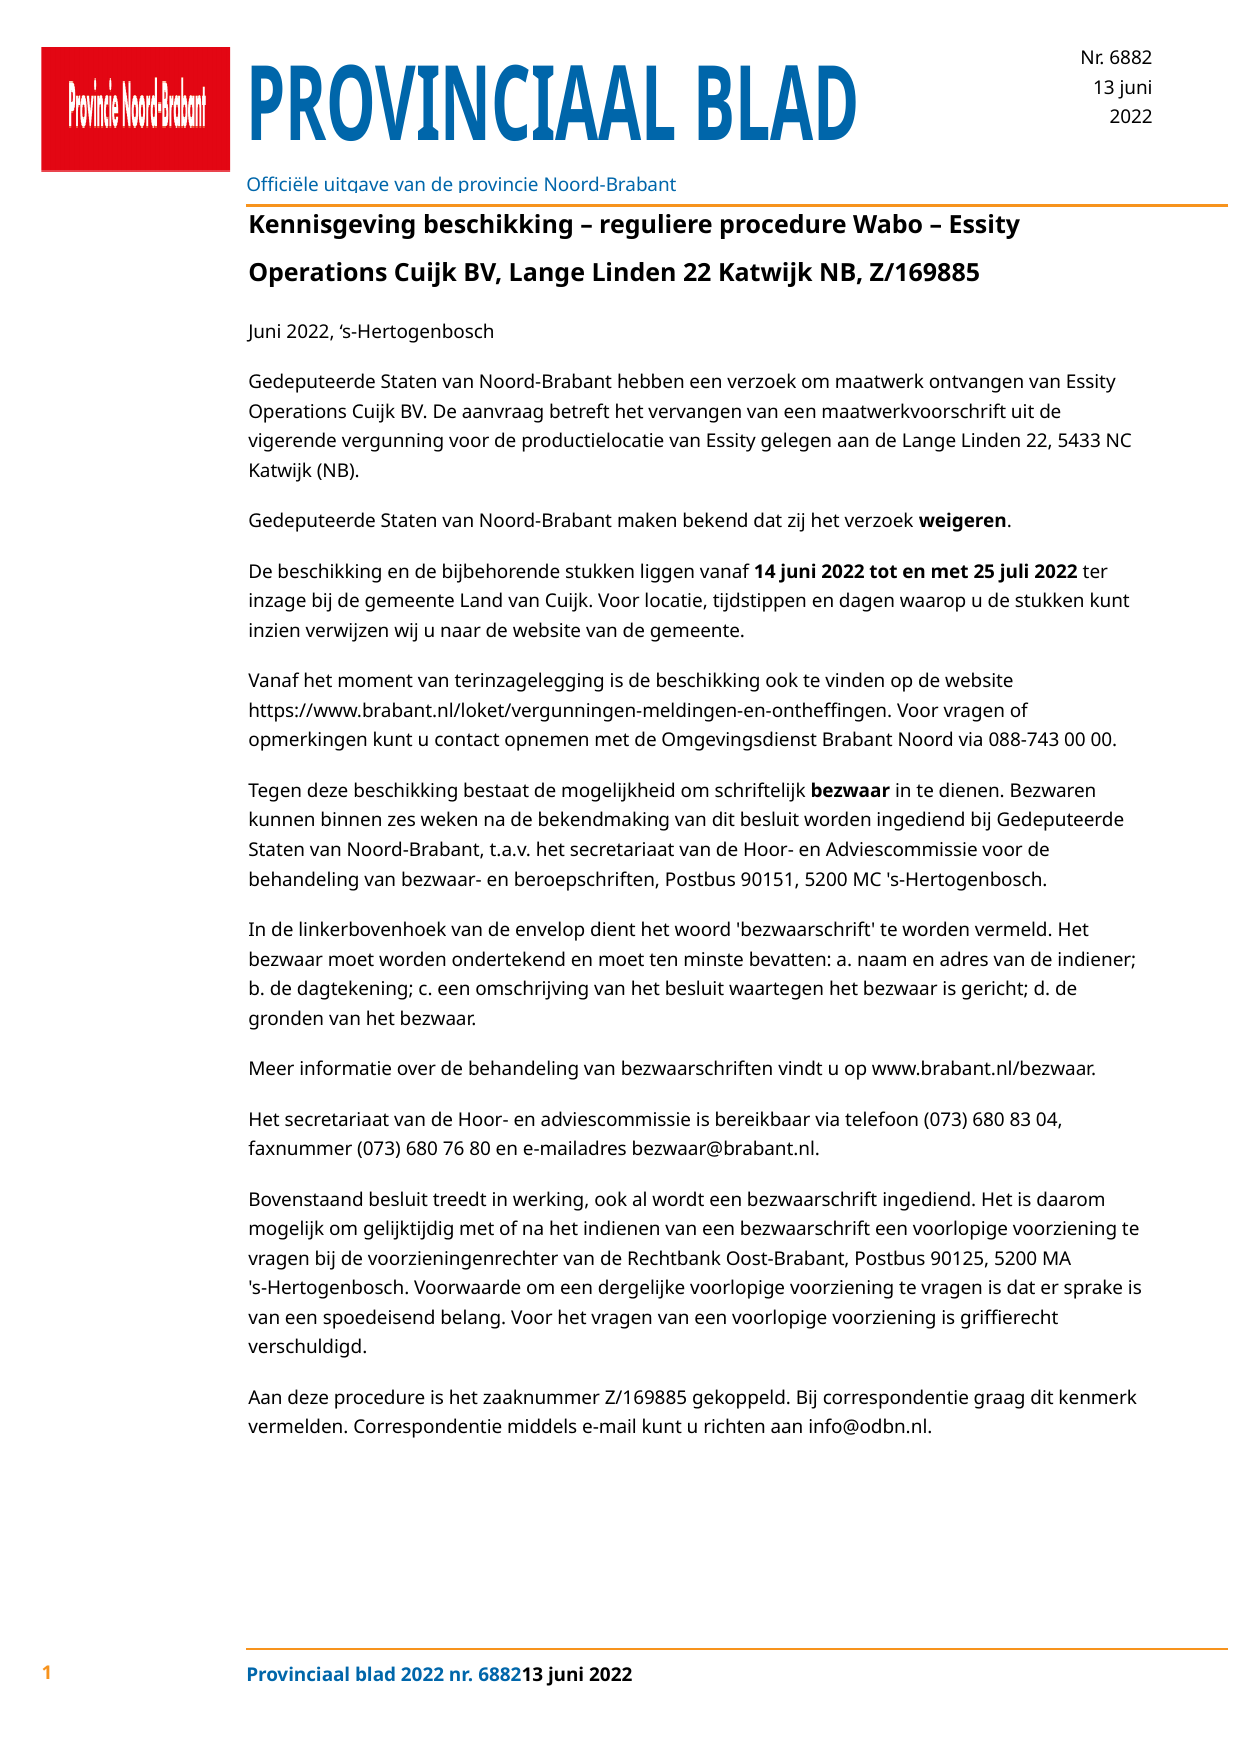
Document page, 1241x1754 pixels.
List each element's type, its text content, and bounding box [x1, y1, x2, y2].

text Gedeputeerde Staten van Noord-Brabant maken bekend dat zij het verzoek weigeren. [248, 507, 1152, 533]
text Het secretariaat van de Hoor- en adviescommissie is bereikbaar via telefoon (073) 680 83 04, faxnummer (073) 680 76 80 en e-mailadres bezwaar@brabant.nl. [248, 1106, 1152, 1161]
text Tegen deze beschikking bestaat de mogelijkheid om schriftelijk bezwaar in te dienen. Bezwaren kunnen binnen zes weken na de bekendmaking van dit besluit worden ingediend bij Gedeputeerde Staten van Noord-Brabant, t.a.v. het secretariaat van de Hoor- en Adviescommissie voor de behandeling van bezwaar- en beroepschriften, Postbus 90151, 5200 MC 's-Hertogenbosch. [248, 777, 1152, 892]
picture [41, 47, 231, 172]
text Bovenstaand besluit treedt in werking, ook al wordt een bezwaarschrift ingediend. Het is daarom mogelijk om gelijktijdig met of na het indienen van een bezwaarschrift een voorlopige voorziening te vragen bij de voorzieningenrechter van de Rechtbank Oost-Brabant, Postbus 90125, 5200 MA 's‑Hertogenbosch. Voorwaarde om een dergelijke voorlopige voorziening te vragen is dat er sprake is van een spoedeisend belang. Voor het vragen van een voorlopige voorziening is griffierecht verschuldigd. [248, 1186, 1152, 1359]
text Gedeputeerde Staten van Noord-Brabant hebben een verzoek om maatwerk ontvangen van Essity Operations Cuijk BV. De aanvraag betreft het vervangen van een maatwerkvoorschrift uit de vigerende vergunning voor de productielocatie van Essity gelegen aan de Lange Linden 22, 5433 NC Katwijk (NB). [248, 368, 1152, 483]
text In de linkerbovenhoek van de envelop dient het woord 'bezwaarschrift' te worden vermeld. Het bezwaar moet worden ondertekend en moet ten minste bevatten: a. naam en adres van de indiener; b. de dagtekening; c. een omschrijving van het besluit waartegen het bezwaar is gericht; d. de gronden van het bezwaar. [248, 916, 1152, 1031]
text Juni 2022, ‘s-Hertogenbosch [248, 318, 1152, 344]
text Meer informatie over de behandeling van bezwaarschriften vindt u op www.brabant.nl/bezwaar. [248, 1055, 1152, 1081]
text Vanaf het moment van terinzagelegging is de beschikking ook te vinden op de website https://www.brabant.nl/loket/vergunningen-meldingen-en-ontheffingen. Voor vragen of opmerkingen kunt u contact opnemen met de Omgevingsdienst Brabant Noord via 088-743 00 00. [248, 667, 1152, 752]
text De beschikking en de bijbehorende stukken liggen vanaf 14 juni 2022 tot en met 25 juli 2022 ter inzage bij de gemeente Land van Cuijk. Voor locatie, tijdstippen en dagen waarop u de stukken kunt inzien verwijzen wij u naar de website van de gemeente. [248, 558, 1152, 643]
text Kennisgeving beschikking – reguliere procedure Wabo – Essity Operations Cuijk BV, Lange Linden 22 Katwijk NB, Z/169885 [248, 207, 1152, 288]
text Aan deze procedure is het zaaknummer Z/169885 gekoppeld. Bij correspondentie graag dit kenmerk vermelden. Correspondentie middels e-mail kunt u richten aan info@odbn.nl. [248, 1384, 1152, 1439]
